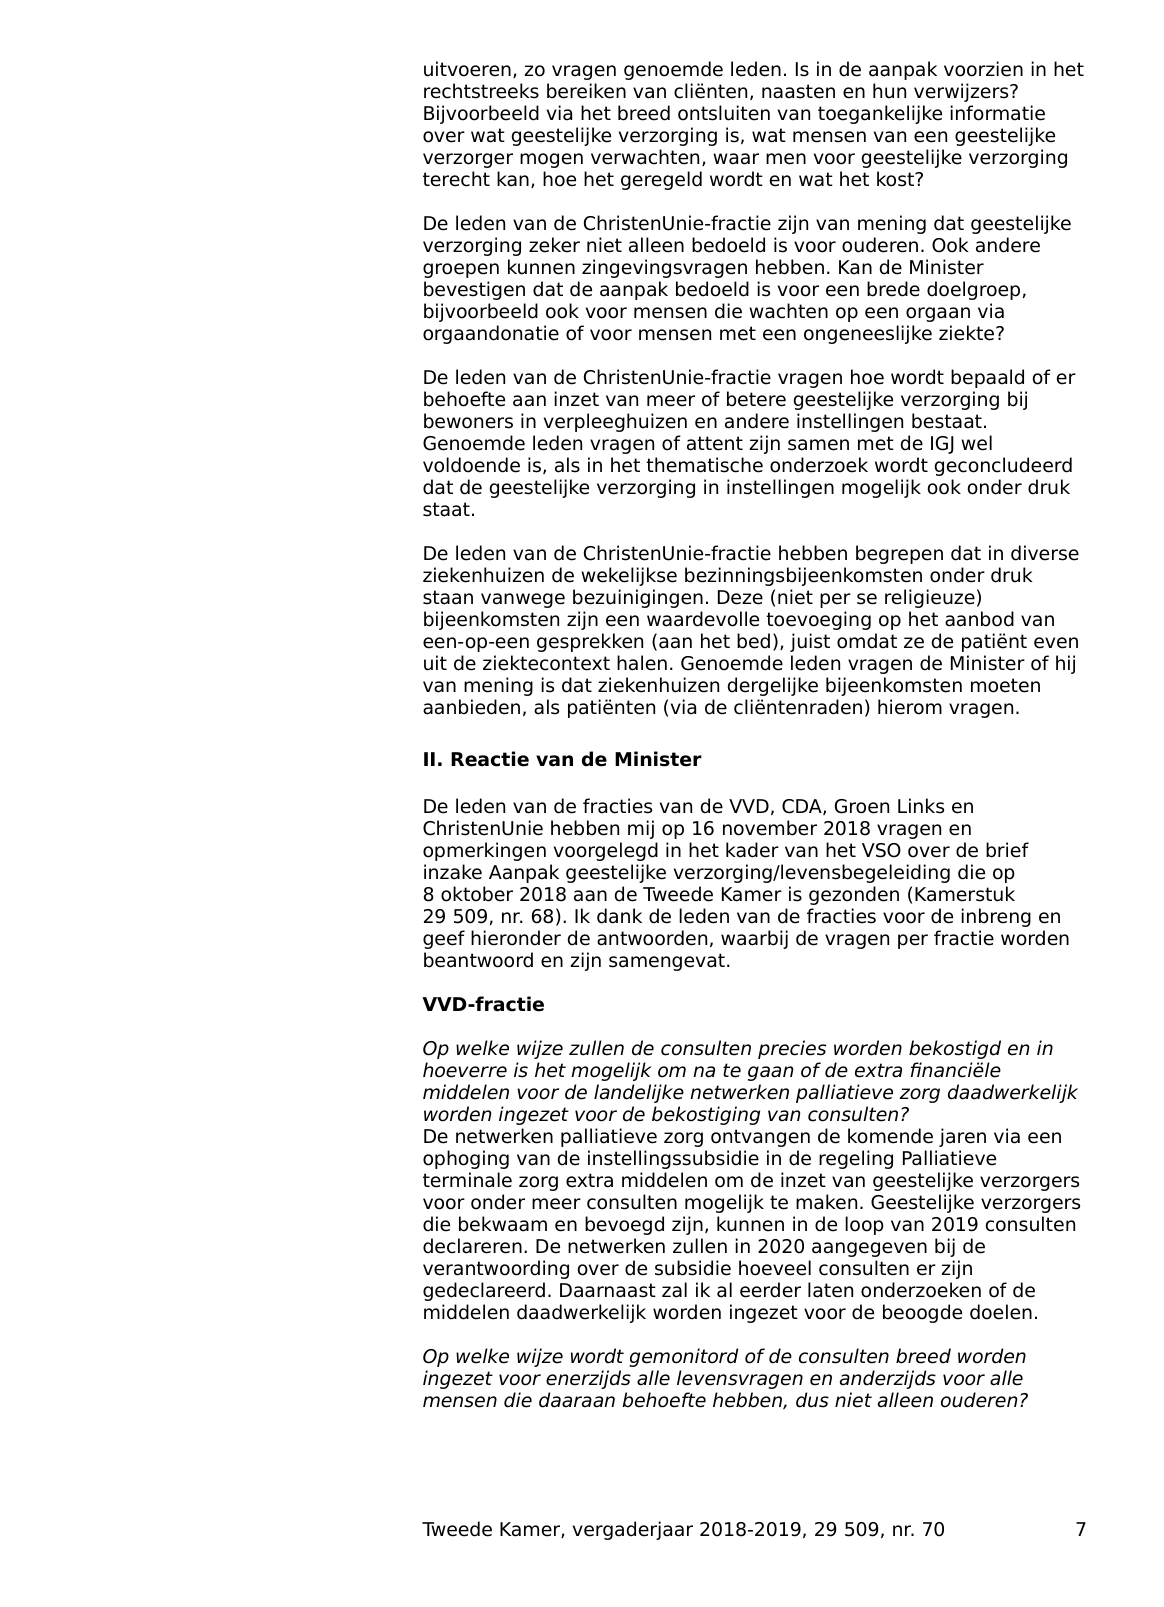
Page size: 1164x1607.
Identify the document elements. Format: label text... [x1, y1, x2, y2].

text De leden van de ChristenUnie-fractie zijn van mening dat geestelijke verzorging zeker niet alleen bedoeld is voor ouderen. Ook andere groepen kunnen zingevingsvragen hebben. Kan de Minister bevestigen dat de aanpak bedoeld is voor een brede doelgroep, bijvoorbeeld ook voor mensen die wachten op een orgaan via orgaandonatie of voor mensen met een ongeneeslijke ziekte? [422, 213, 1087, 345]
text Op welke wijze wordt gemonitord of de consulten breed worden ingezet voor enerzijds alle levensvragen en anderzijds voor alle mensen die daaraan behoefte hebben, dus niet alleen ouderen? [422, 1346, 1087, 1412]
text De leden van de ChristenUnie-fractie vragen hoe wordt bepaald of er behoefte aan inzet van meer of betere geestelijke verzorging bij bewoners in verpleeghuizen en andere instellingen bestaat. Genoemde leden vragen of attent zijn samen met de IGJ wel voldoende is, als in het thematische onderzoek wordt geconcludeerd dat de geestelijke verzorging in instellingen mogelijk ook onder druk staat. [422, 367, 1087, 521]
text De netwerken palliatieve zorg ontvangen de komende jaren via een ophoging van de instellingssubsidie in de regeling Palliatieve terminale zorg extra middelen om de inzet van geestelijke verzorgers voor onder meer consulten mogelijk te maken. Geestelijke verzorgers die bekwaam en bevoegd zijn, kunnen in de loop van 2019 consulten declareren. De netwerken zullen in 2020 aangegeven bij de verantwoording over de subsidie hoeveel consulten er zijn gedeclareerd. Daarnaast zal ik al eerder laten onderzoeken of de middelen daadwerkelijk worden ingezet voor de beoogde doelen. [422, 1126, 1087, 1324]
subtitle VVD-fractie [422, 994, 1087, 1016]
text uitvoeren, zo vragen genoemde leden. Is in de aanpak voorzien in het rechtstreeks bereiken van cliënten, naasten en hun verwijzers? Bijvoorbeeld via het breed ontsluiten van toegankelijke informatie over wat geestelijke verzorging is, wat mensen van een geestelijke verzorger mogen verwachten, waar men voor geestelijke verzorging terecht kan, hoe het geregeld wordt en wat het kost? [422, 59, 1087, 191]
text De leden van de ChristenUnie-fractie hebben begrepen dat in diverse ziekenhuizen de wekelijkse bezinningsbijeenkomsten onder druk staan vanwege bezuinigingen. Deze (niet per se religieuze) bijeenkomsten zijn een waardevolle toevoeging op het aanbod van een-op-een gesprekken (aan het bed), juist omdat ze de patiënt even uit de ziektecontext halen. Genoemde leden vragen de Minister of hij van mening is dat ziekenhuizen dergelijke bijeenkomsten moeten aanbieden, als patiënten (via de cliëntenraden) hierom vragen. [422, 543, 1087, 719]
text De leden van de fracties van de VVD, CDA, Groen Links en ChristenUnie hebben mij op 16 november 2018 vragen en opmerkingen voorgelegd in het kader van het VSO over de brief inzake Aanpak geestelijke verzorging/levensbegeleiding die op 8 oktober 2018 aan de Tweede Kamer is gezonden (Kamerstuk 29 509, nr. 68). Ik dank de leden van de fracties voor de inbreng en geef hieronder de antwoorden, waarbij de vragen per fractie worden beantwoord en zijn samengevat. [422, 796, 1087, 972]
subtitle II. Reactie van de Minister [422, 749, 1087, 771]
text Op welke wijze zullen de consulten precies worden bekostigd en in hoeverre is het mogelijk om na te gaan of de extra financiële middelen voor de landelijke netwerken palliatieve zorg daadwerkelijk worden ingezet voor de bekostiging van consulten? [422, 1038, 1087, 1126]
